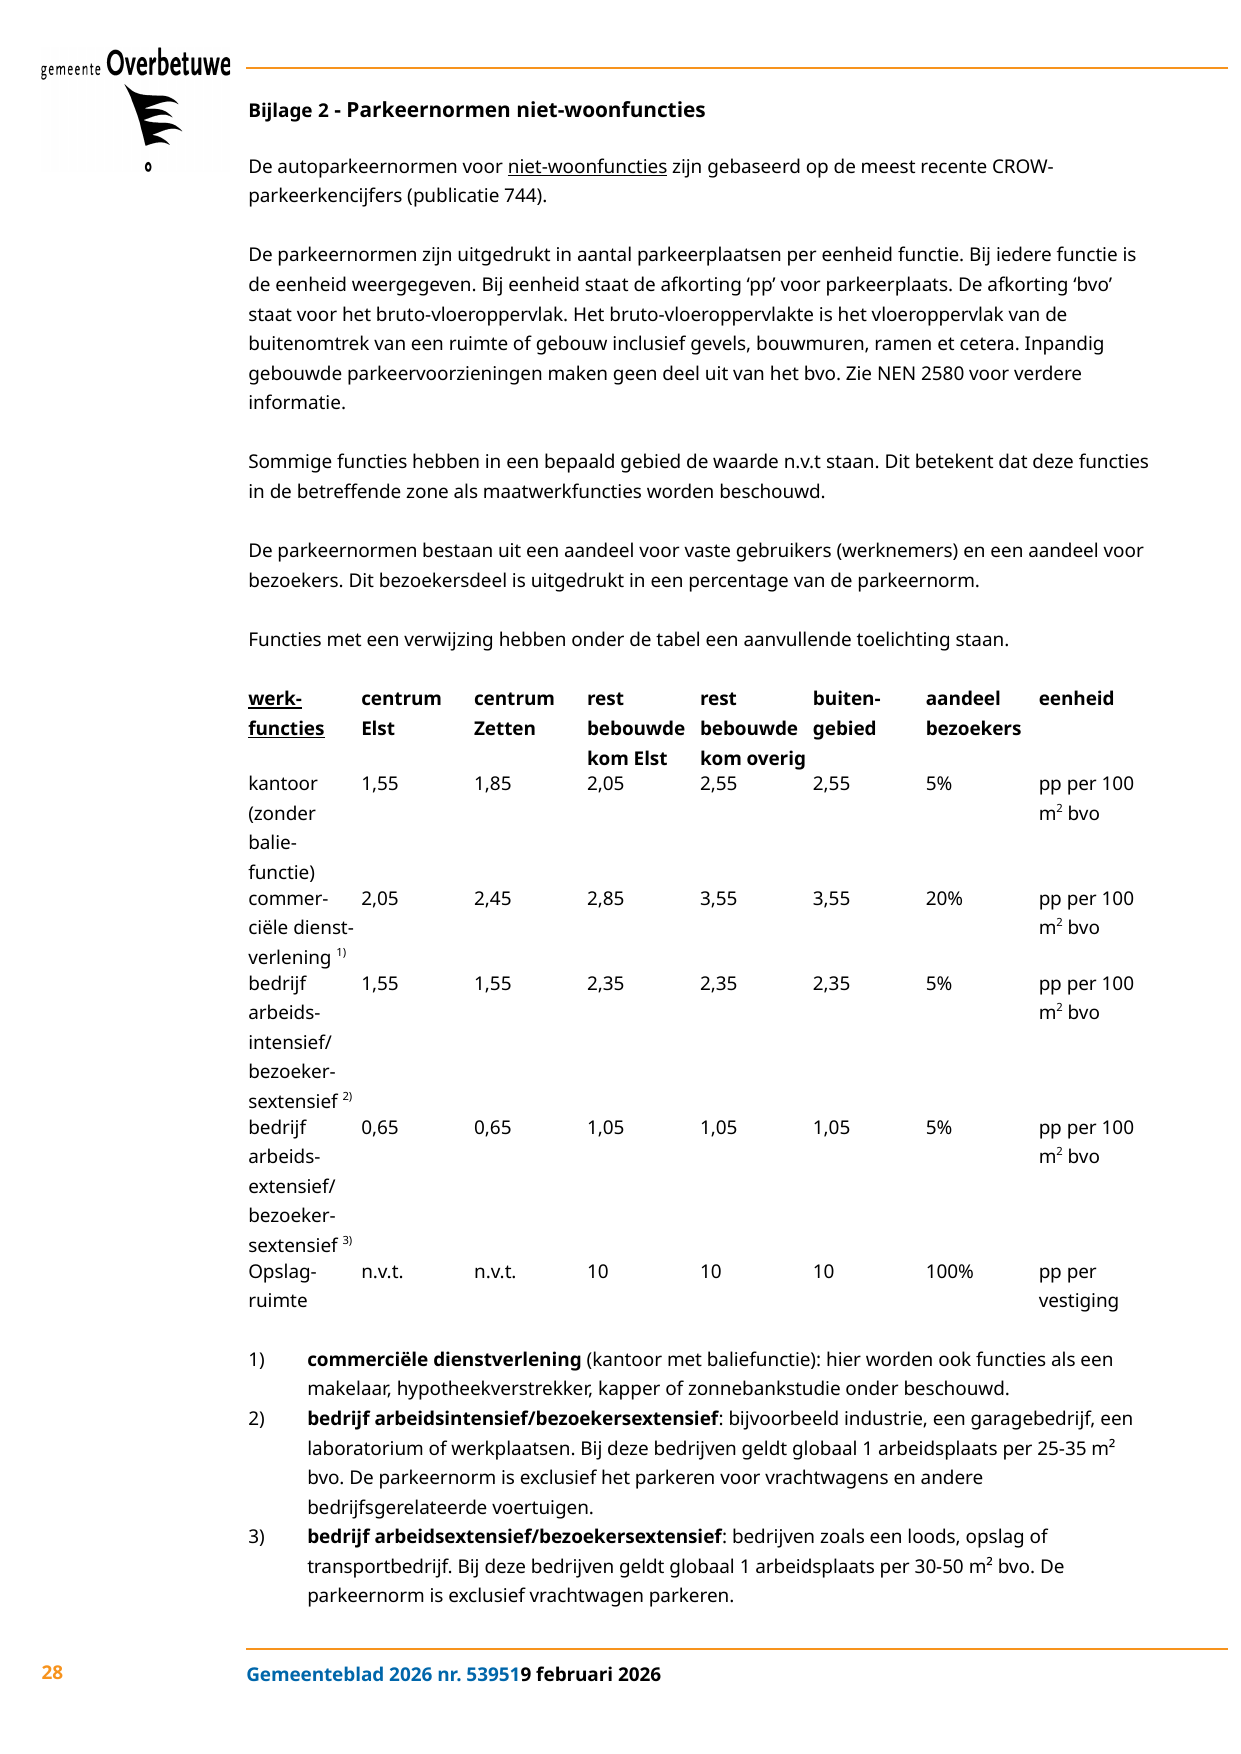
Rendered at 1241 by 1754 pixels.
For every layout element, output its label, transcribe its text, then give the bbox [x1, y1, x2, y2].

table_cell 1,05 [587, 1114, 700, 1258]
table_cell 2,35 [587, 970, 700, 1114]
table_cell n.v.t. [361, 1258, 474, 1313]
table_cell 10 [587, 1258, 700, 1313]
table_cell 5% [926, 770, 1038, 885]
table_header centrum Elst [361, 686, 474, 770]
table_header rest bebouwde kom overig [700, 686, 813, 770]
table_cell 5% [926, 1114, 1038, 1258]
table_cell pp per 100 m2 bvo [1039, 1114, 1152, 1258]
table_cell n.v.t. [474, 1258, 587, 1313]
table_cell 0,65 [474, 1114, 587, 1258]
table_cell 3,55 [700, 885, 813, 970]
table_cell 2,35 [813, 970, 926, 1114]
table_cell 1,05 [700, 1114, 813, 1258]
table_cell 1,55 [361, 770, 474, 885]
text De parkeernormen bestaan uit een aandeel voor vaste gebruikers (werknemers) en een aandeel voor bezoekers. Dit bezoekersdeel is uitgedrukt in een percentage van de parkeernorm. [248, 537, 1152, 593]
table_cell 0,65 [361, 1114, 474, 1258]
text Sommige functies hebben in een bepaald gebied de waarde n.v.t staan. Dit betekent dat deze functies in de betreffende zone als maatwerkfuncties worden beschouwd. [248, 449, 1152, 504]
table_cell 10 [813, 1258, 926, 1313]
table_cell 2,85 [587, 885, 700, 970]
table_header rest bebouwde kom Elst [587, 686, 700, 770]
table_cell bedrijf arbeids-extensief/ bezoeker-sextensief 3) [248, 1114, 361, 1258]
table_cell 1,55 [474, 970, 587, 1114]
table_header buiten-gebied [813, 686, 926, 770]
text De autoparkeernormen voor niet-woonfuncties zijn gebaseerd op de meest recente CROW-parkeerkencijfers (publicatie 744). [248, 153, 1152, 208]
text Functies met een verwijzing hebben onder de tabel een aanvullende toelichting staan. [248, 626, 1152, 652]
table_cell pp per 100 m2 bvo [1039, 970, 1152, 1114]
table_cell commer-ciële dienst-verlening 1) [248, 885, 361, 970]
table_cell 1,85 [474, 770, 587, 885]
table_cell 2,55 [700, 770, 813, 885]
table_cell pp per 100 m2 bvo [1039, 885, 1152, 970]
table_cell 1,05 [813, 1114, 926, 1258]
table_cell Opslag-ruimte [248, 1258, 361, 1313]
table_cell 5% [926, 970, 1038, 1114]
list commerciële dienstverlening (kantoor met baliefunctie): hier worden ook functies als een makelaar, hypotheekverstrekker, kapper of zonnebankstudie onder beschouwd. [248, 1346, 1152, 1401]
table_cell pp per vestiging [1039, 1258, 1152, 1313]
table_cell 2,55 [813, 770, 926, 885]
table_cell kantoor (zonder balie-functie) [248, 770, 361, 885]
table_header centrum Zetten [474, 686, 587, 770]
table_cell 100% [926, 1258, 1038, 1313]
table_cell 3,55 [813, 885, 926, 970]
table_cell 2,05 [361, 885, 474, 970]
table_cell pp per 100 m2 bvo [1039, 770, 1152, 885]
list bedrijf arbeidsintensief/bezoekersextensief: bijvoorbeeld industrie, een garagebedrijf, een laboratorium of werkplaatsen. Bij deze bedrijven geldt globaal 1 arbeidsplaats per 25-35 m² bvo. De parkeernorm is exclusief het parkeren voor vrachtwagens en andere bedrijfsgerelateerde voertuigen. [248, 1405, 1152, 1520]
table_cell 10 [700, 1258, 813, 1313]
list bedrijf arbeidsextensief/bezoekersextensief: bedrijven zoals een loods, opslag of transportbedrijf. Bij deze bedrijven geldt globaal 1 arbeidsplaats per 30-50 m² bvo. De parkeernorm is exclusief vrachtwagen parkeren. [248, 1523, 1152, 1608]
table_header eenheid [1039, 686, 1152, 770]
table_cell 2,35 [700, 970, 813, 1114]
table_cell bedrijf arbeids-intensief/ bezoeker-sextensief 2) [248, 970, 361, 1114]
table_cell 2,45 [474, 885, 587, 970]
table_cell 1,55 [361, 970, 474, 1114]
table_header werk-functies [248, 686, 361, 770]
table_cell 20% [926, 885, 1038, 970]
table_header aandeel bezoekers [926, 686, 1038, 770]
text Bijlage 2 - Parkeernormen niet-woonfuncties [248, 95, 1152, 123]
picture [41, 47, 231, 172]
table_cell 2,05 [587, 770, 700, 885]
text De parkeernormen zijn uitgedrukt in aantal parkeerplaatsen per eenheid functie. Bij iedere functie is de eenheid weergegeven. Bij eenheid staat de afkorting ‘pp’ voor parkeerplaats. De afkorting ‘bvo’ staat voor het bruto-vloeroppervlak. Het bruto-vloeroppervlakte is het vloeroppervlak van de buitenomtrek van een ruimte of gebouw inclusief gevels, bouwmuren, ramen et cetera. Inpandig gebouwde parkeervoorzieningen maken geen deel uit van het bvo. Zie NEN 2580 voor verdere informatie. [248, 242, 1152, 415]
